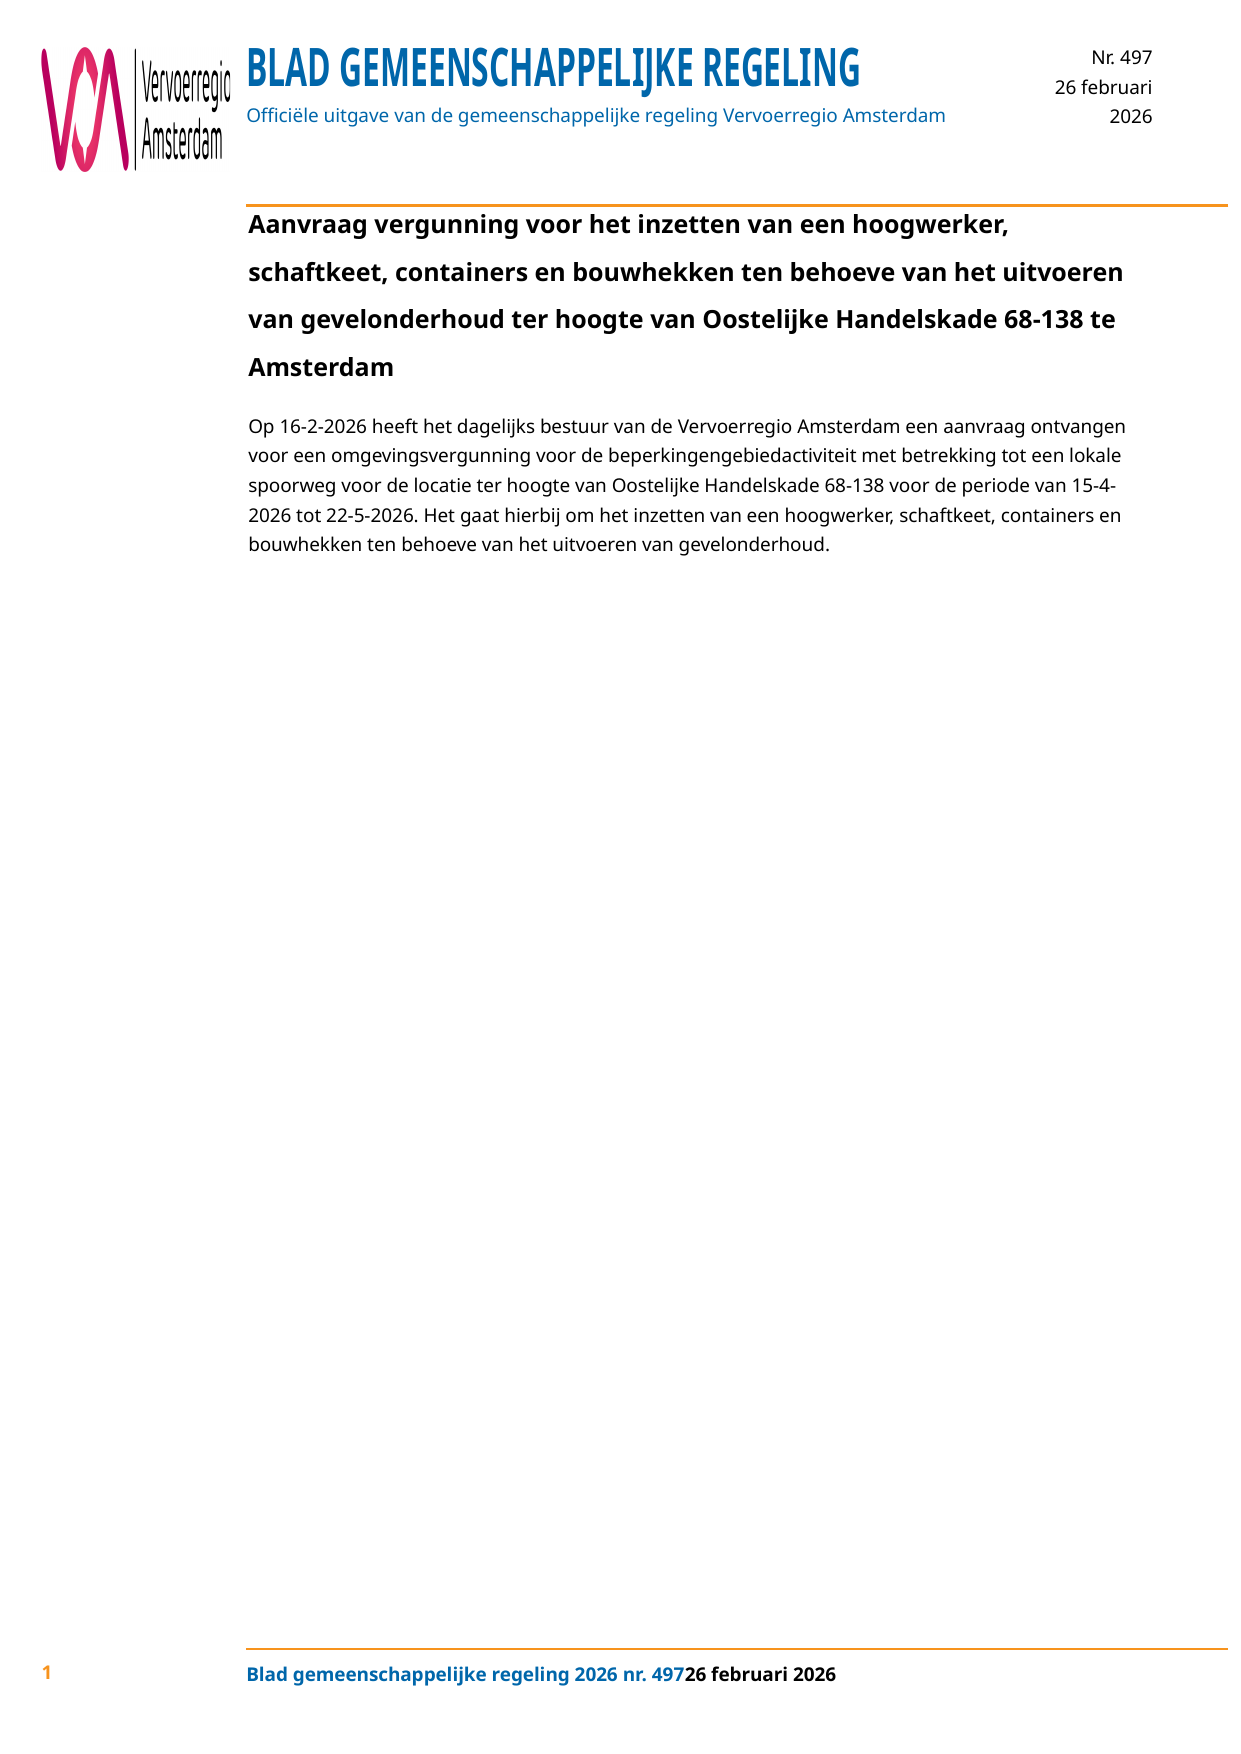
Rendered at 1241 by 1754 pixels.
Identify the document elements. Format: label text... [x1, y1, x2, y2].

picture [41, 47, 231, 172]
text Op 16-2-2026 heeft het dagelijks bestuur van de Vervoerregio Amsterdam een aanvraag ontvangen voor een omgevingsvergunning voor de beperkingengebiedactiviteit met betrekking tot een lokale spoorweg voor de locatie ter hoogte van Oostelijke Handelskade 68-138 voor de periode van 15-4-2026 tot 22-5-2026. Het gaat hierbij om het inzetten van een hoogwerker, schaftkeet, containers en bouwhekken ten behoeve van het uitvoeren van gevelonderhoud. [248, 413, 1152, 557]
text Aanvraag vergunning voor het inzetten van een hoogwerker, schaftkeet, containers en bouwhekken ten behoeve van het uitvoeren van gevelonderhoud ter hoogte van Oostelijke Handelskade 68-138 te Amsterdam [248, 207, 1152, 384]
